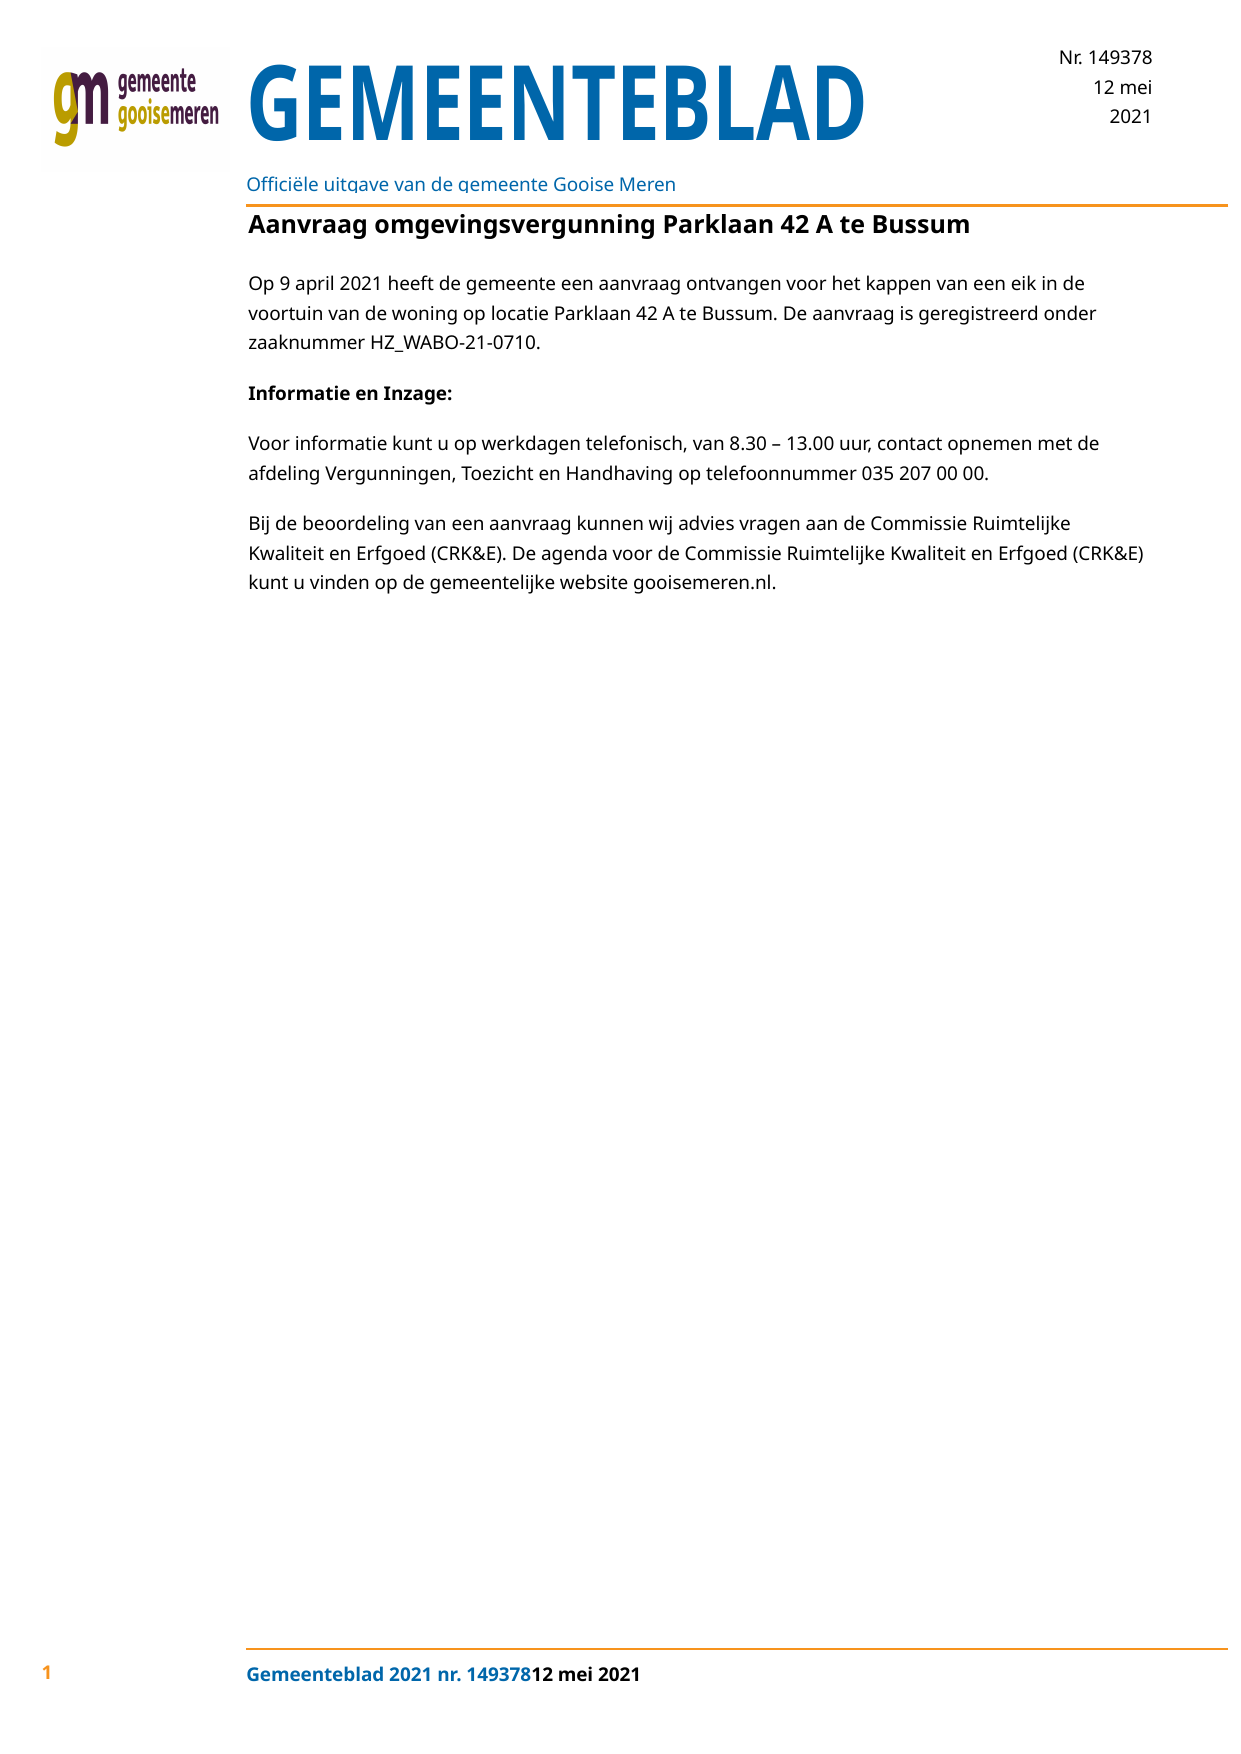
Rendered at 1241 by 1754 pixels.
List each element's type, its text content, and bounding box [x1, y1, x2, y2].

text Informatie en Inzage: [248, 380, 1152, 406]
text Bij de beoordeling van een aanvraag kunnen wij advies vragen aan de Commissie Ruimtelijke Kwaliteit en Erfgoed (CRK&E). De agenda voor de Commissie Ruimtelijke Kwaliteit en Erfgoed (CRK&E) kunt u vinden op de gemeentelijke website gooisemeren.nl. [248, 510, 1152, 595]
text Aanvraag omgevingsvergunning Parklaan 42 A te Bussum [248, 207, 1152, 241]
text Voor informatie kunt u op werkdagen telefonisch, van 8.30 – 13.00 uur, contact opnemen met de afdeling Vergunningen, Toezicht en Handhaving op telefoonnummer 035 207 00 00. [248, 430, 1152, 486]
text Op 9 april 2021 heeft de gemeente een aanvraag ontvangen voor het kappen van een eik in de voortuin van de woning op locatie Parklaan 42 A te Bussum. De aanvraag is geregistreerd onder zaaknummer HZ_WABO-21-0710. [248, 270, 1152, 355]
picture [41, 47, 231, 172]
